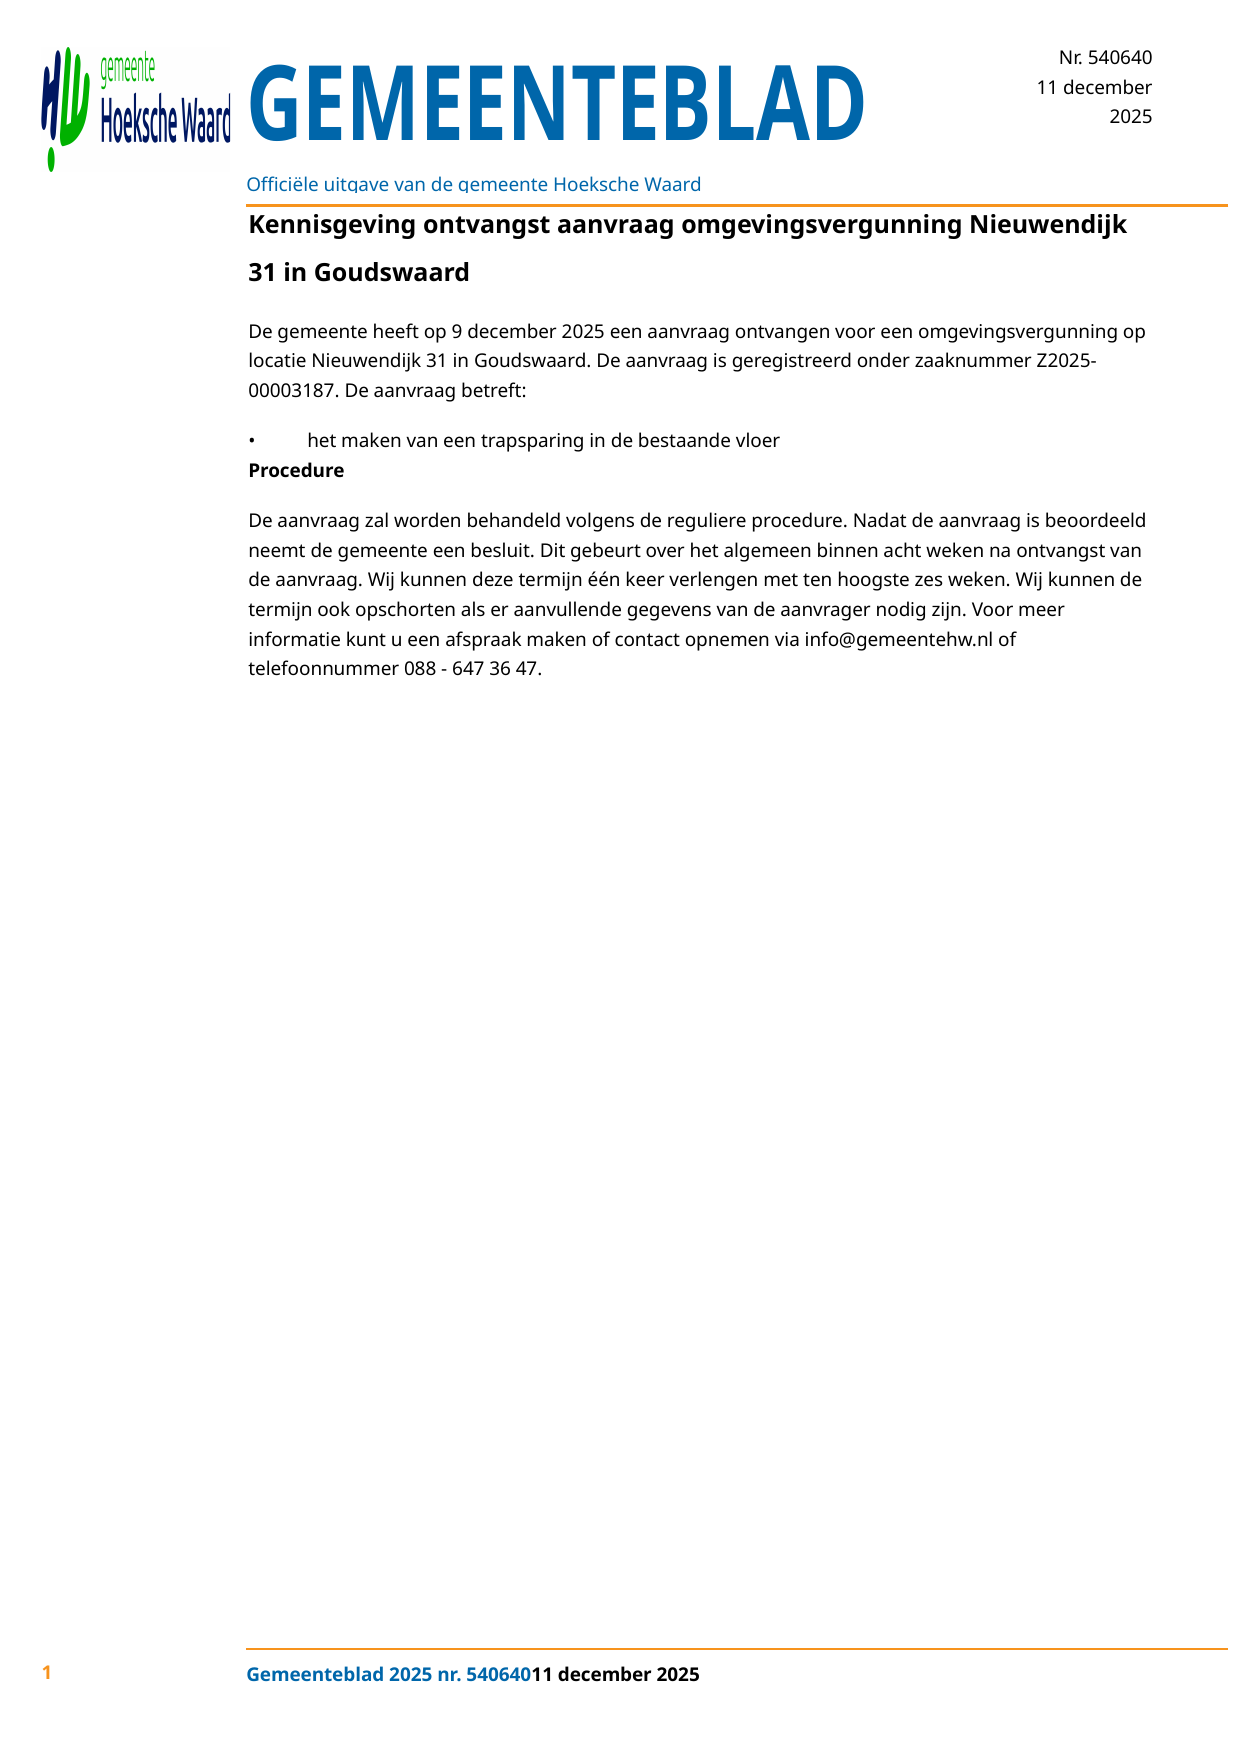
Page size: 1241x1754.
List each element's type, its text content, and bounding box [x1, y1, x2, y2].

text Kennisgeving ontvangst aanvraag omgevingsvergunning Nieuwendijk 31 in Goudswaard [248, 207, 1152, 288]
text De aanvraag zal worden behandeld volgens de reguliere procedure. Nadat de aanvraag is beoordeeld neemt de gemeente een besluit. Dit gebeurt over het algemeen binnen acht weken na ontvangst van de aanvraag. Wij kunnen deze termijn één keer verlengen met ten hoogste zes weken. Wij kunnen de termijn ook opschorten als er aanvullende gegevens van de aanvrager nodig zijn. Voor meer informatie kunt u een afspraak maken of contact opnemen via info@gemeentehw.nl of telefoonnummer 088 - 647 36 47. [248, 507, 1152, 681]
text Procedure [248, 457, 1152, 483]
text De gemeente heeft op 9 december 2025 een aanvraag ontvangen voor een omgevingsvergunning op locatie Nieuwendijk 31 in Goudswaard. De aanvraag is geregistreerd onder zaaknummer Z2025-00003187. De aanvraag betreft: [248, 318, 1152, 403]
picture [41, 47, 231, 172]
list het maken van een trapsparing in de bestaande vloer [248, 427, 1152, 453]
